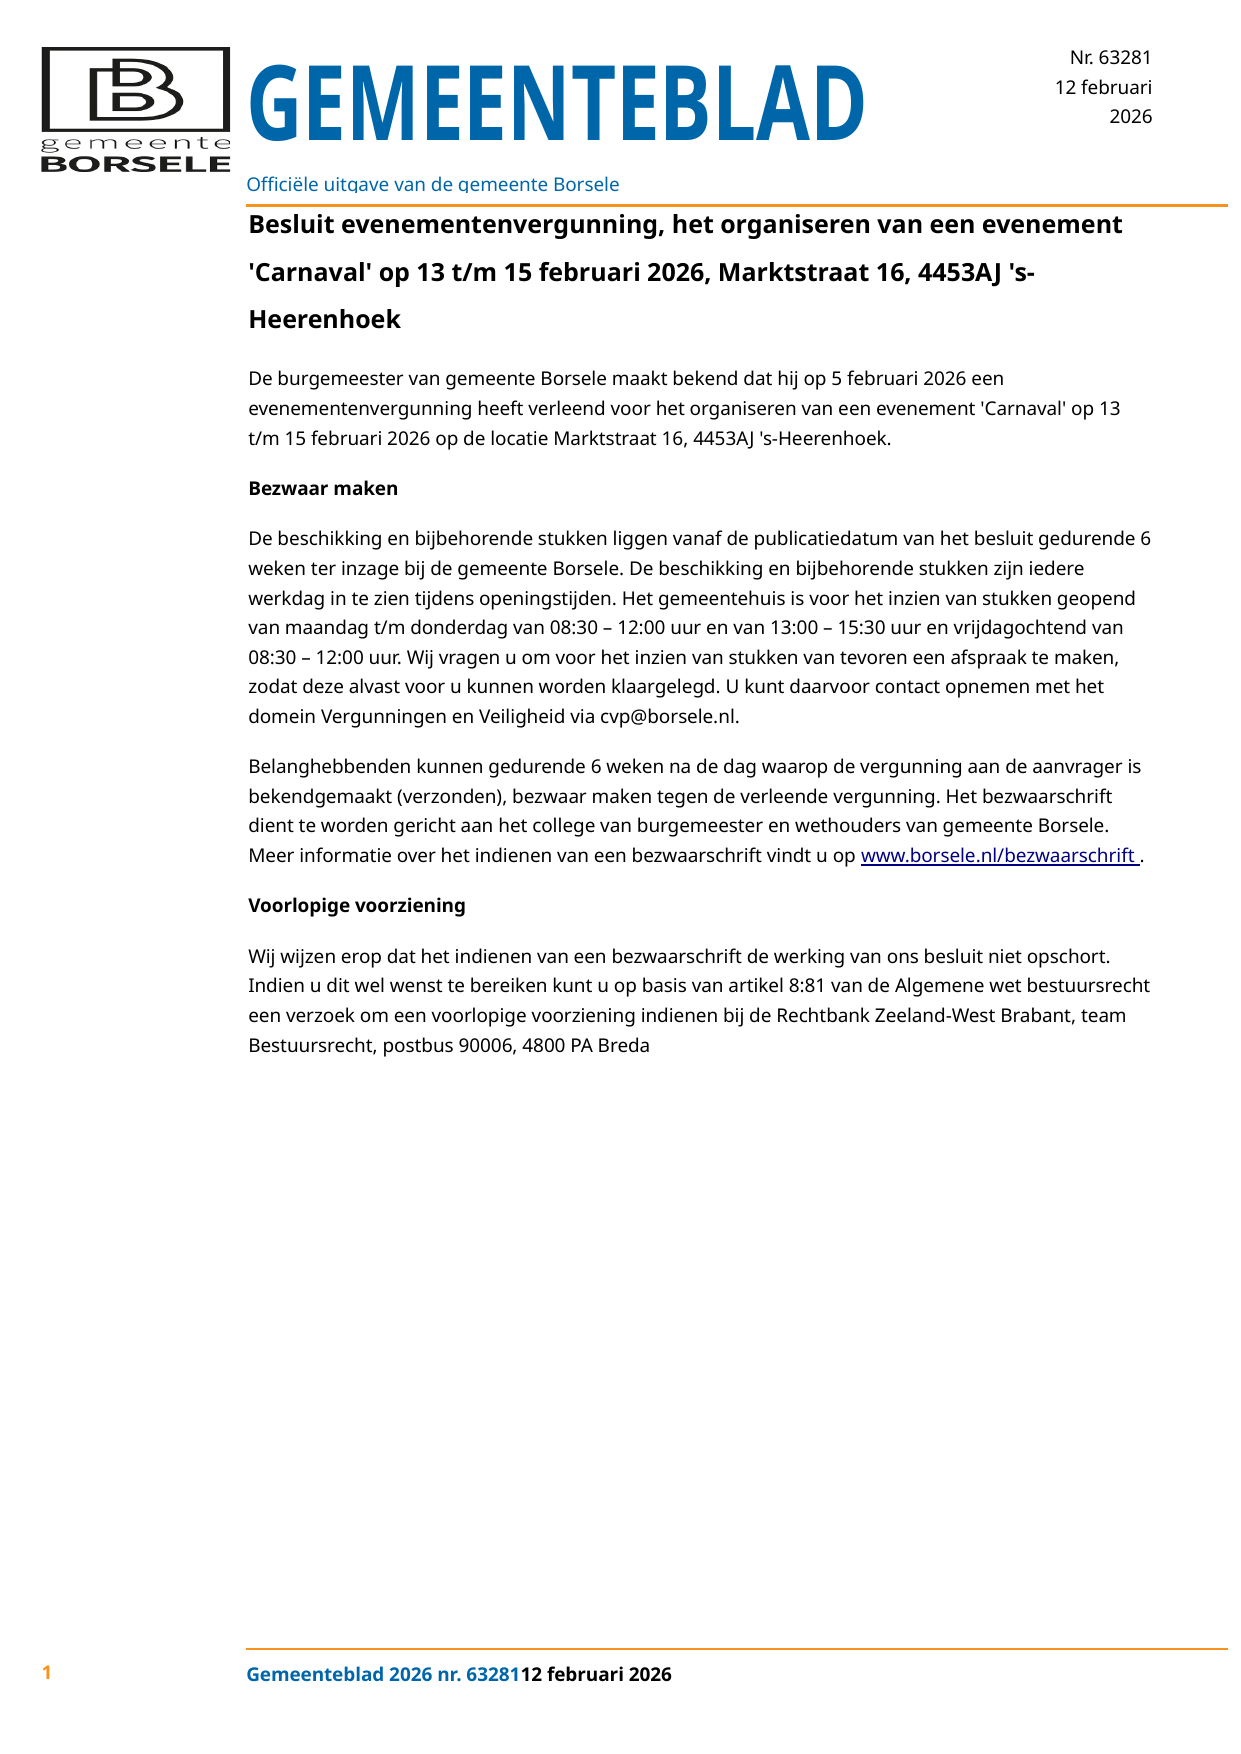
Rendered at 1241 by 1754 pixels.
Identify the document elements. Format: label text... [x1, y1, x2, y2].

picture [41, 47, 231, 172]
text Besluit evenementenvergunning, het organiseren van een evenement 'Carnaval' op 13 t/m 15 februari 2026, Marktstraat 16, 4453AJ 's-Heerenhoek [248, 207, 1152, 336]
text Wij wijzen erop dat het indienen van een bezwaarschrift de werking van ons besluit niet opschort. Indien u dit wel wenst te bereiken kunt u op basis van artikel 8:81 van de Algemene wet bestuursrecht een verzoek om een voorlopige voorziening indienen bij de Rechtbank Zeeland-West Brabant, team Bestuursrecht, postbus 90006, 4800 PA Breda [248, 943, 1152, 1057]
text De burgemeester van gemeente Borsele maakt bekend dat hij op 5 februari 2026 een evenementenvergunning heeft verleend voor het organiseren van een evenement 'Carnaval' op 13 t/m 15 februari 2026 op de locatie Marktstraat 16, 4453AJ 's-Heerenhoek. [248, 366, 1152, 450]
text Voorlopige voorziening [248, 893, 1152, 918]
text Bezwaar maken [248, 475, 1152, 501]
text De beschikking en bijbehorende stukken liggen vanaf de publicatiedatum van het besluit gedurende 6 weken ter inzage bij de gemeente Borsele. De beschikking en bijbehorende stukken zijn iedere werkdag in te zien tijdens openingstijden. Het gemeentehuis is voor het inzien van stukken geopend van maandag t/m donderdag van 08:30 – 12:00 uur en van 13:00 – 15:30 uur en vrijdagochtend van 08:30 – 12:00 uur. Wij vragen u om voor het inzien van stukken van tevoren een afspraak te maken, zodat deze alvast voor u kunnen worden klaargelegd. U kunt daarvoor contact opnemen met het domein Vergunningen en Veiligheid via cvp@borsele.nl. [248, 526, 1152, 729]
text Belanghebbenden kunnen gedurende 6 weken na de dag waarop de vergunning aan de aanvrager is bekendgemaakt (verzonden), bezwaar maken tegen de verleende vergunning. Het bezwaarschrift dient te worden gericht aan het college van burgemeester en wethouders van gemeente Borsele. Meer informatie over het indienen van een bezwaarschrift vindt u op www.borsele.nl/bezwaarschrift . [248, 753, 1152, 868]
